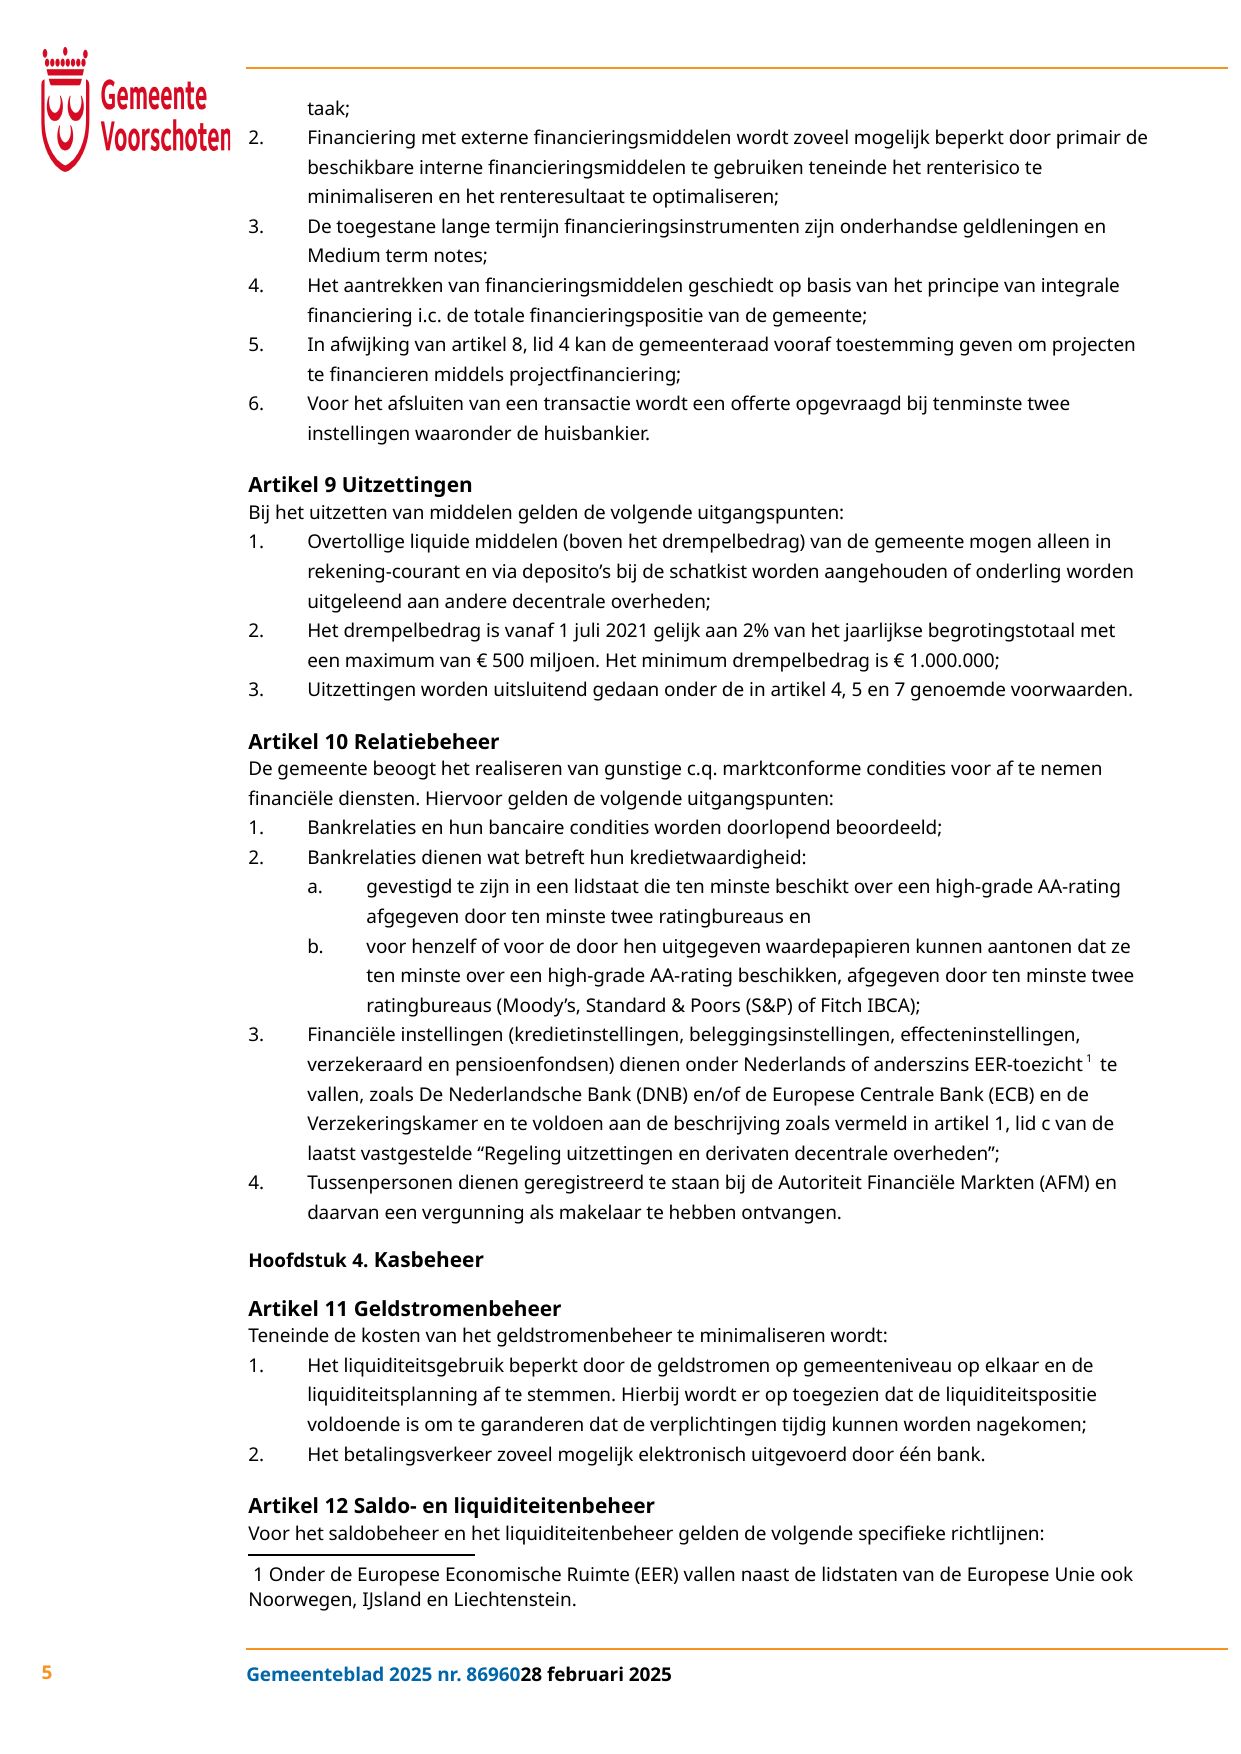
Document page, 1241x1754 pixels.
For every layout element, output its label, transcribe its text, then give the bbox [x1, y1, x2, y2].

text Artikel 12 Saldo- en liquiditeitenbeheer [248, 1491, 1152, 1520]
list voor henzelf of voor de door hen uitgegeven waardepapieren kunnen aantonen dat ze ten minste over een high-grade AA-rating beschikken, afgegeven door ten minste twee ratingbureaus (Moody’s, Standard & Poors (S&P) of Fitch IBCA); [307, 933, 1152, 1018]
text Artikel 10 Relatiebeheer [248, 727, 1152, 755]
list Financiële instellingen (kredietinstellingen, beleggingsinstellingen, effecteninstellingen, verzekeraard en pensioenfondsen) dienen onder Nederlands of anderszins EER-toezicht te vallen, zoals De Nederlandsche Bank (DNB) en/of de Europese Centrale Bank (ECB) en de Verzekeringskamer en te voldoen aan de beschrijving zoals vermeld in artikel 1, lid c van de laatst vastgestelde “Regeling uitzettingen en derivaten decentrale overheden”; [248, 1022, 1152, 1166]
list De toegestane lange termijn financieringsinstrumenten zijn onderhandse geldleningen en Medium term notes; [248, 213, 1152, 268]
list Het drempelbedrag is vanaf 1 juli 2021 gelijk aan 2% van het jaarlijkse begrotingstotaal met een maximum van € 500 miljoen. Het minimum drempelbedrag is € 1.000.000; [248, 617, 1152, 673]
list Uitzettingen worden uitsluitend gedaan onder de in artikel 4, 5 en 7 genoemde voorwaarden. [248, 677, 1152, 702]
list Bankrelaties en hun bancaire condities worden doorlopend beoordeeld; [248, 814, 1152, 840]
text Voor het saldobeheer en het liquiditeitenbeheer gelden de volgende specifieke richtlijnen: [248, 1520, 1152, 1545]
list Tussenpersonen dienen geregistreerd te staan bij de Autoriteit Financiële Markten (AFM) en daarvan een vergunning als makelaar te hebben ontvangen. [248, 1169, 1152, 1225]
list Bankrelaties dienen wat betreft hun kredietwaardigheid: [248, 844, 1152, 870]
list gevestigd te zijn in een lidstaat die ten minste beschikt over een high-grade AA-rating afgegeven door ten minste twee ratingbureaus en [307, 874, 1152, 929]
text Bij het uitzetten van middelen gelden de volgende uitgangspunten: [248, 499, 1152, 525]
text Hoofdstuk 4. Kasbeheer [248, 1245, 1152, 1273]
list Onder de Europese Economische Ruimte (EER) vallen naast de lidstaten van de Europese Unie ook Noorwegen, IJsland en Liechtenstein. [248, 1561, 1152, 1612]
list Het betalingsverkeer zoveel mogelijk elektronisch uitgevoerd door één bank. [248, 1441, 1152, 1467]
list Het aantrekken van financieringsmiddelen geschiedt op basis van het principe van integrale financiering i.c. de totale financieringspositie van de gemeente; [248, 272, 1152, 328]
list In afwijking van artikel 8, lid 4 kan de gemeenteraad vooraf toestemming geven om projecten te financieren middels projectfinanciering; [248, 331, 1152, 387]
list taak; [248, 95, 1152, 121]
text Teneinde de kosten van het geldstromenbeheer te minimaliseren wordt: [248, 1322, 1152, 1348]
list Het liquiditeitsgebruik beperkt door de geldstromen op gemeenteniveau op elkaar en de liquiditeitsplanning af te stemmen. Hierbij wordt er op toegezien dat de liquiditeitspositie voldoende is om te garanderen dat de verplichtingen tijdig kunnen worden nagekomen; [248, 1352, 1152, 1437]
list Overtollige liquide middelen (boven het drempelbedrag) van de gemeente mogen alleen in rekening-courant en via deposito’s bij de schatkist worden aangehouden of onderling worden uitgeleend aan andere decentrale overheden; [248, 529, 1152, 613]
picture [41, 47, 231, 172]
text De gemeente beoogt het realiseren van gunstige c.q. marktconforme condities voor af te nemen financiële diensten. Hiervoor gelden de volgende uitgangspunten: [248, 755, 1152, 811]
list Voor het afsluiten van een transactie wordt een offerte opgevraagd bij tenminste twee instellingen waaronder de huisbankier. [248, 391, 1152, 446]
text Artikel 11 Geldstromenbeheer [248, 1294, 1152, 1322]
list Financiering met externe financieringsmiddelen wordt zoveel mogelijk beperkt door primair de beschikbare interne financieringsmiddelen te gebruiken teneinde het renterisico te minimaliseren en het renteresultaat te optimaliseren; [248, 124, 1152, 209]
text Artikel 9 Uitzettingen [248, 471, 1152, 499]
